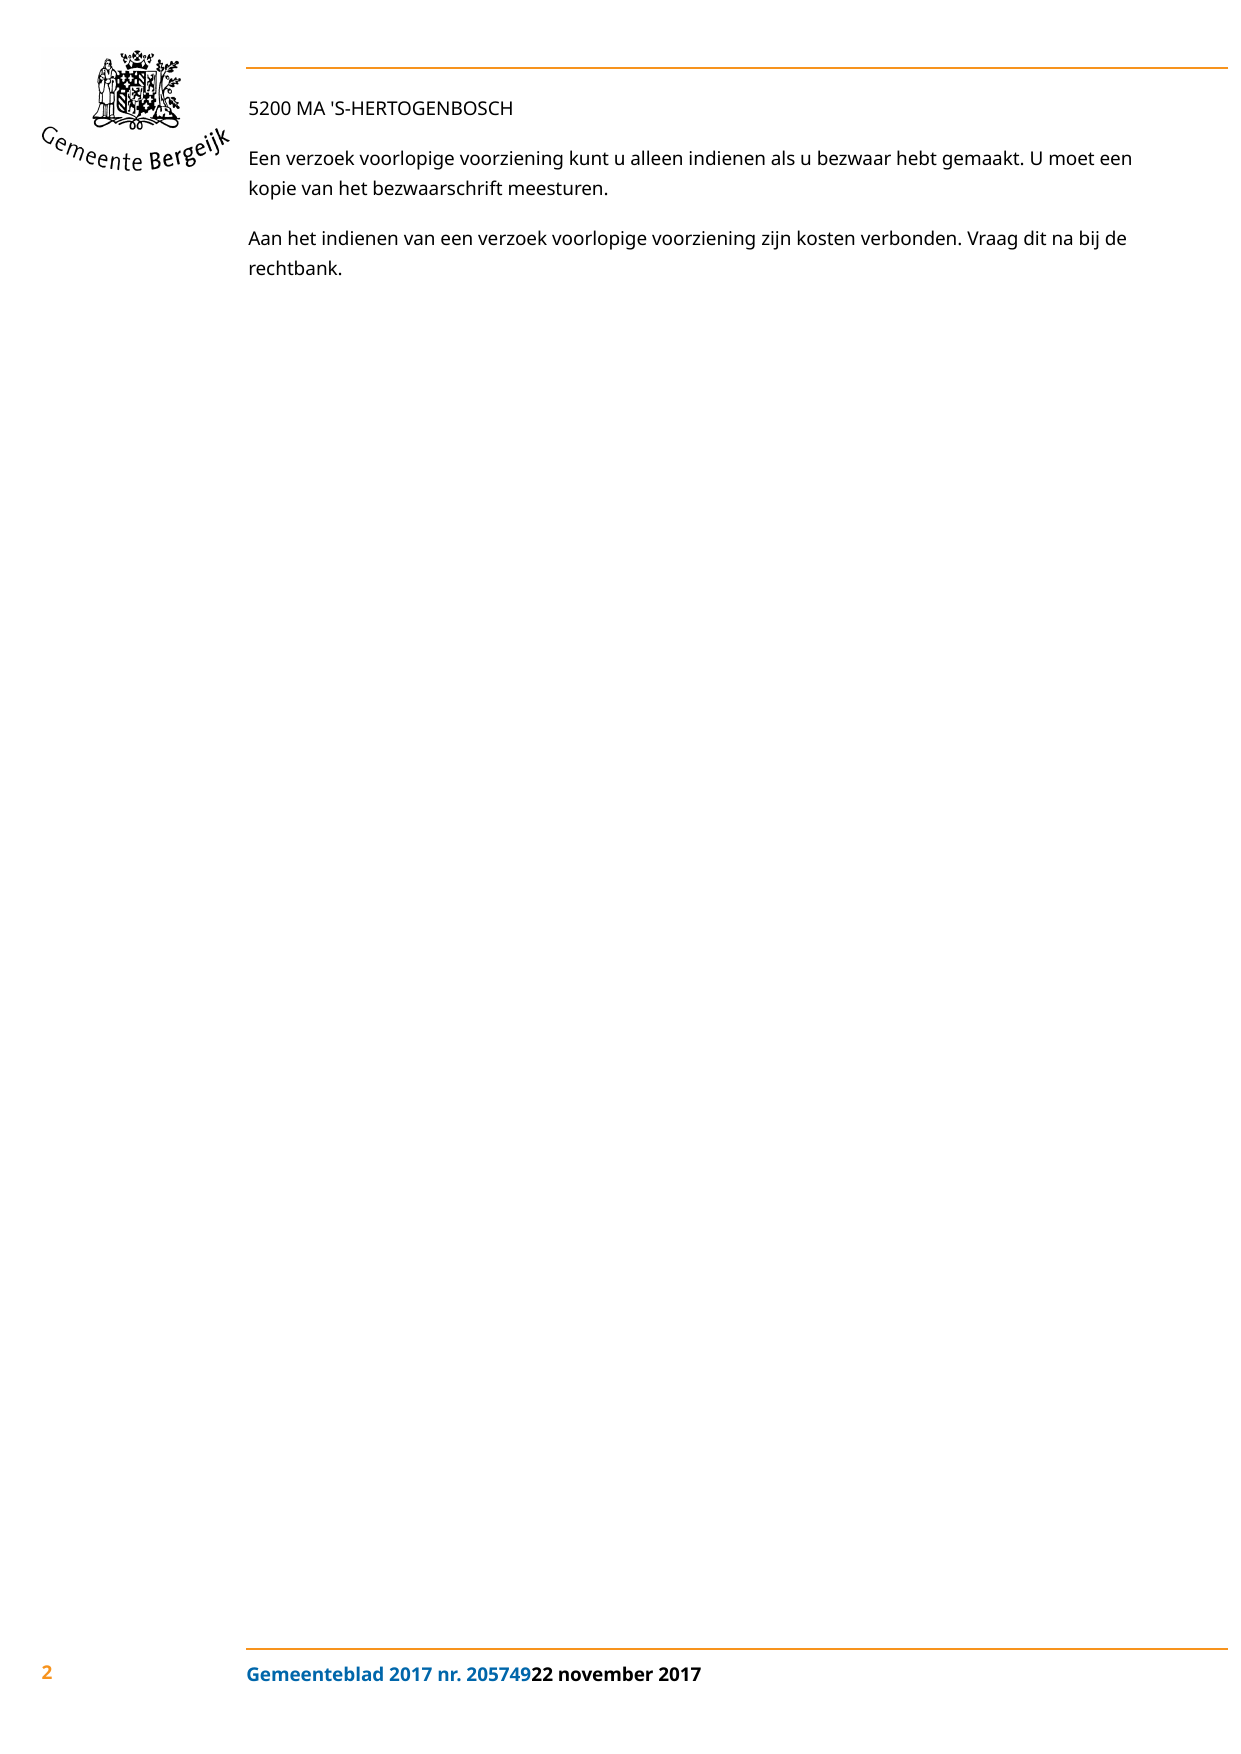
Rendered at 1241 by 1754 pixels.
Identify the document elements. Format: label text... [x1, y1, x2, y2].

text Aan het indienen van een verzoek voorlopige voorziening zijn kosten verbonden. Vraag dit na bij de rechtbank. [248, 225, 1152, 281]
text Een verzoek voorlopige voorziening kunt u alleen indienen als u bezwaar hebt gemaakt. U moet een kopie van het bezwaarschrift meesturen. [248, 145, 1152, 201]
picture [41, 47, 231, 172]
text 5200 MA 'S-HERTOGENBOSCH [248, 95, 1152, 121]
